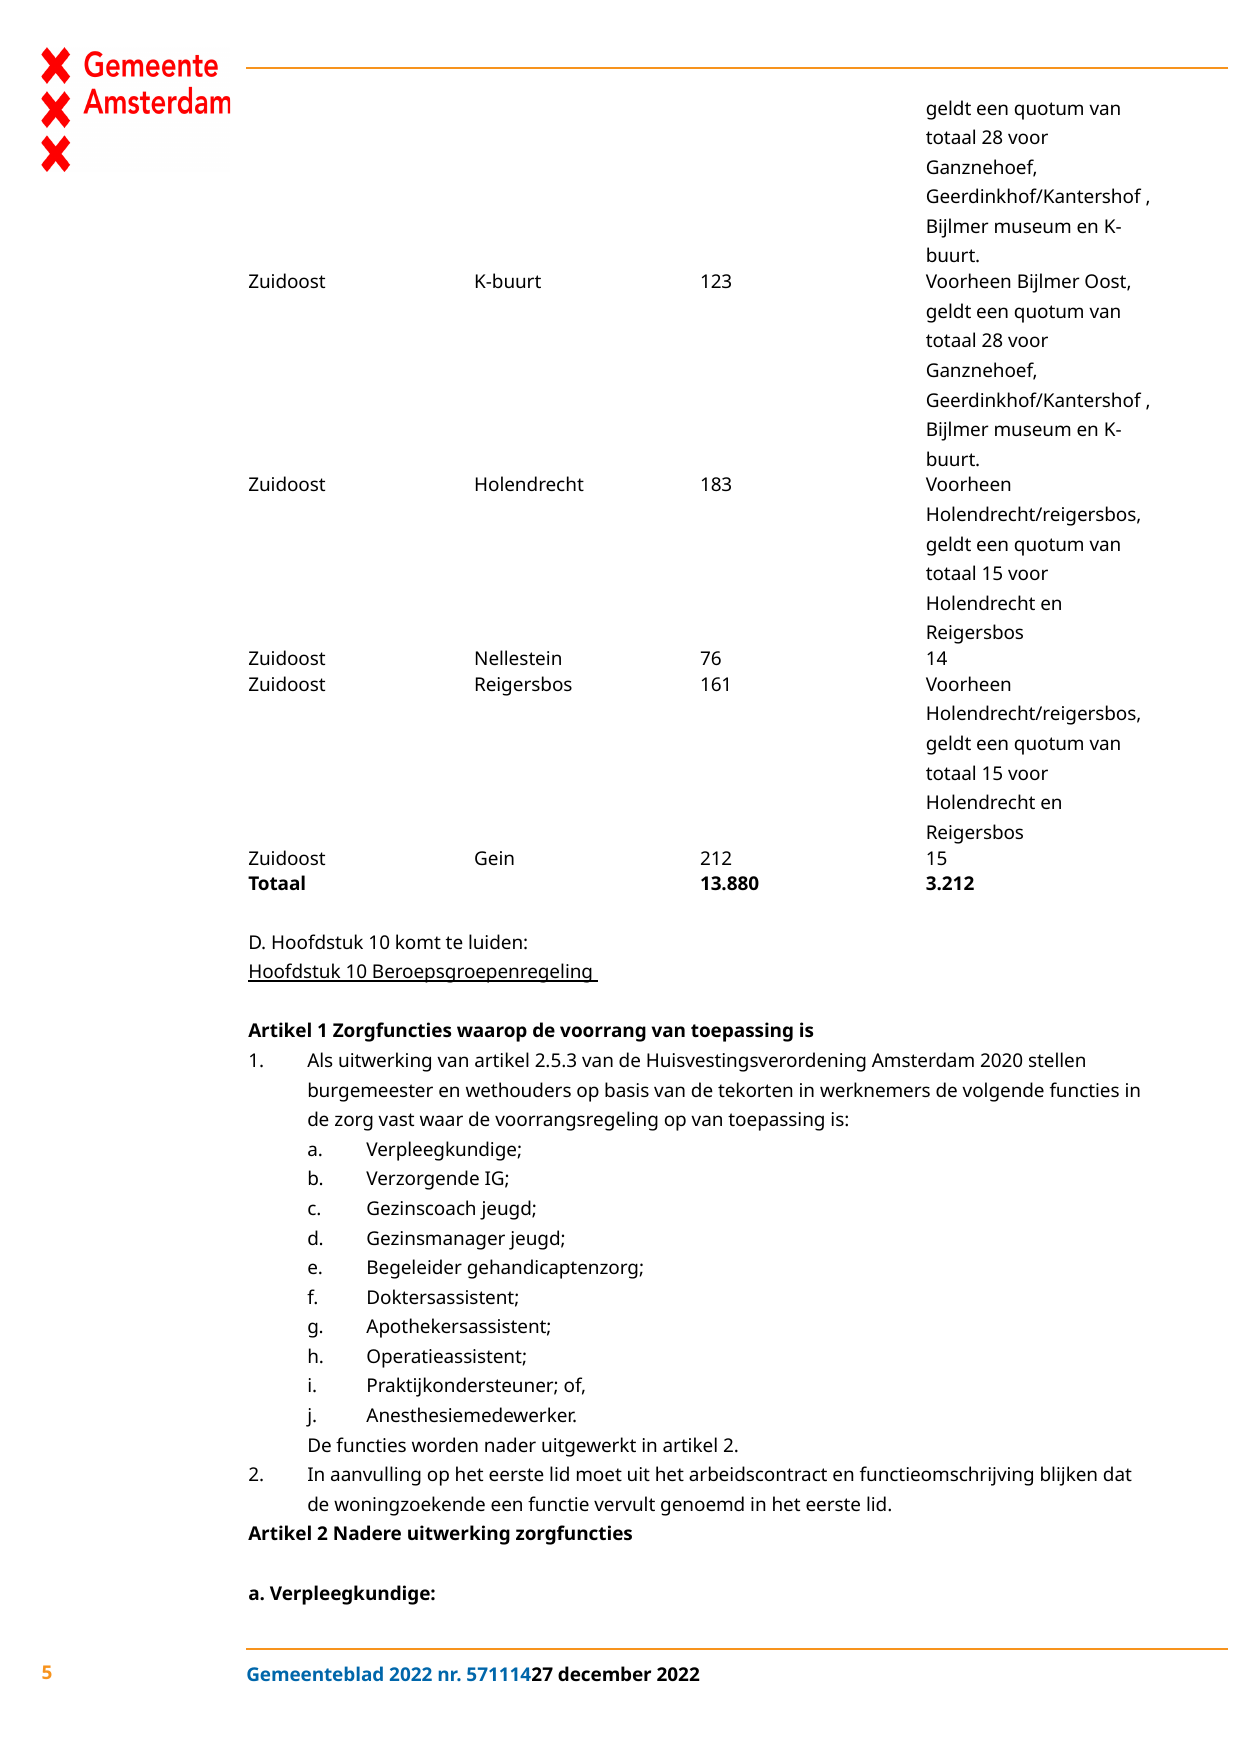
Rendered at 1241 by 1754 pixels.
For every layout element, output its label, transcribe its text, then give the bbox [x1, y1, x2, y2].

list Doktersassistent; [307, 1284, 1152, 1310]
table_cell 15 [926, 845, 1152, 870]
list In aanvulling op het eerste lid moet uit het arbeidscontract en functieomschrijving blijken dat de woningzoekende een functie vervult genoemd in het eerste lid. [248, 1461, 1152, 1517]
table_cell Nellestein [474, 645, 700, 671]
table_cell Gein [474, 845, 700, 870]
table_cell geldt een quotum van totaal 28 voor Ganznehoef, Geerdinkhof/Kantershof , Bijlmer museum en K-buurt. [926, 95, 1152, 268]
list Begeleider gehandicaptenzorg; [307, 1254, 1152, 1280]
text D. Hoofdstuk 10 komt te luiden: [248, 929, 1152, 955]
table_cell 161 [700, 671, 926, 845]
list Apothekersassistent; [307, 1313, 1152, 1339]
list Anesthesiemedewerker. [307, 1402, 1152, 1428]
table_cell 212 [700, 845, 926, 870]
table_cell Zuidoost [248, 671, 474, 845]
table_cell Zuidoost [248, 472, 474, 645]
text a. Verpleegkundige: [248, 1580, 1152, 1606]
table_cell [474, 95, 700, 268]
list Verpleegkundige; [307, 1136, 1152, 1162]
text Artikel 2 Nadere uitwerking zorgfuncties [248, 1521, 1152, 1546]
table_cell 183 [700, 472, 926, 645]
text Hoofdstuk 10 Beroepsgroepenregeling [248, 958, 1152, 984]
table_cell [248, 95, 474, 268]
table_cell Zuidoost [248, 645, 474, 671]
table_cell Voorheen Holendrecht/reigersbos, geldt een quotum van totaal 15 voor Holendrecht en Reigersbos [926, 671, 1152, 845]
table_cell K-buurt [474, 269, 700, 472]
table_cell [700, 95, 926, 268]
table_cell Holendrecht [474, 472, 700, 645]
table_cell 14 [926, 645, 1152, 671]
table_cell Voorheen Holendrecht/reigersbos, geldt een quotum van totaal 15 voor Holendrecht en Reigersbos [926, 472, 1152, 645]
table_cell Zuidoost [248, 269, 474, 472]
list Praktijkondersteuner; of, [307, 1373, 1152, 1398]
list Verzorgende IG; [307, 1166, 1152, 1191]
table_cell 123 [700, 269, 926, 472]
table_cell Reigersbos [474, 671, 700, 845]
list Operatieassistent; [307, 1343, 1152, 1369]
table_cell 3.212 [926, 870, 1152, 896]
list Als uitwerking van artikel 2.5.3 van de Huisvestingsverordening Amsterdam 2020 stellen burgemeester en wethouders op basis van de tekorten in werknemers de volgende functies in de zorg vast waar de voorrangsregeling op van toepassing is: [248, 1047, 1152, 1132]
table_cell [474, 870, 700, 896]
list De functies worden nader uitgewerkt in artikel 2. [248, 1432, 1152, 1458]
picture [41, 47, 231, 172]
table_cell 76 [700, 645, 926, 671]
table_cell Voorheen Bijlmer Oost, geldt een quotum van totaal 28 voor Ganznehoef, Geerdinkhof/Kantershof , Bijlmer museum en K-buurt. [926, 269, 1152, 472]
table_cell Zuidoost [248, 845, 474, 870]
list Gezinsmanager jeugd; [307, 1225, 1152, 1251]
text Artikel 1 Zorgfuncties waarop de voorrang van toepassing is [248, 1018, 1152, 1043]
table_cell 13.880 [700, 870, 926, 896]
list Gezinscoach jeugd; [307, 1195, 1152, 1221]
table_cell Totaal [248, 870, 474, 896]
